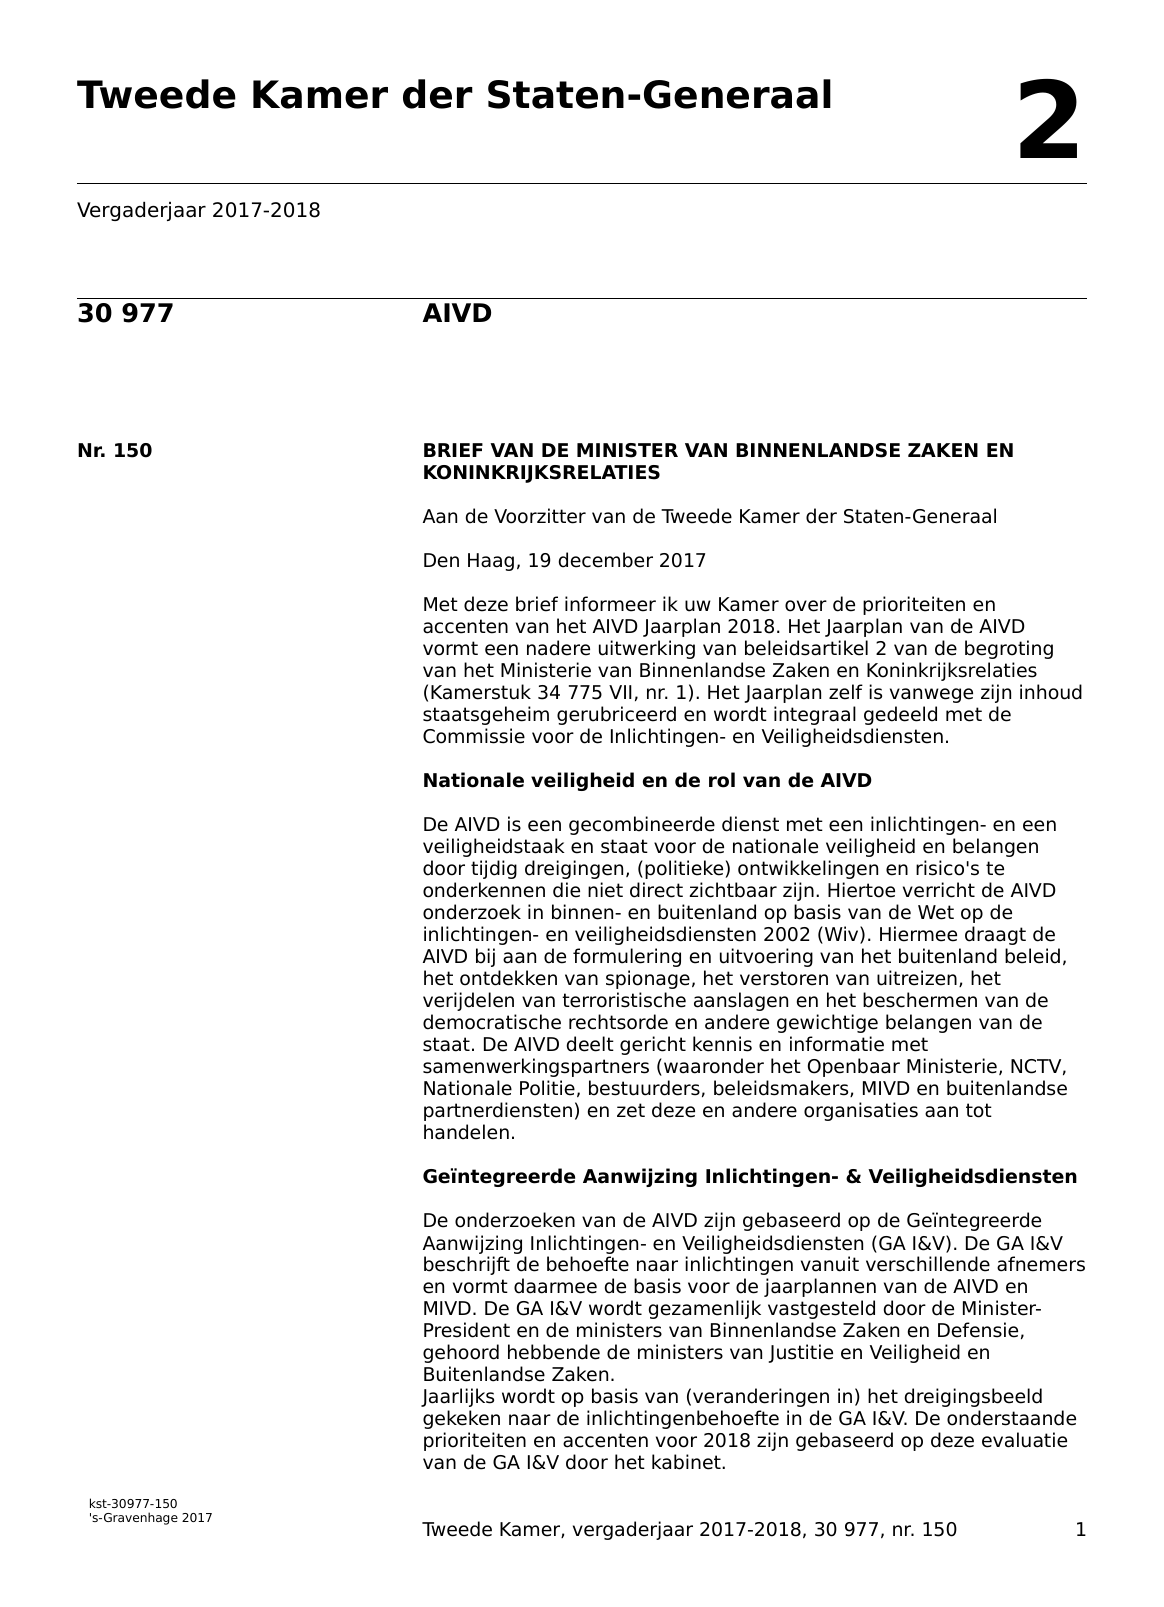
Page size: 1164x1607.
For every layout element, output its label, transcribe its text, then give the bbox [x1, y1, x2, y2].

subtitle 30 977 AIVD [77, 299, 1087, 329]
text kst-30977-150 [88, 1497, 323, 1511]
text De onderzoeken van de AIVD zijn gebaseerd op de Geïntegreerde Aanwijzing Inlichtingen- en Veiligheidsdiensten (GA I&V). De GA I&V beschrijft de behoefte naar inlichtingen vanuit verschillende afnemers en vormt daarmee de basis voor de jaarplannen van de AIVD en MIVD. De GA I&V wordt gezamenlijk vastgesteld door de Minister-President en de ministers van Binnenlandse Zaken en Defensie, gehoord hebbende de ministers van Justitie en Veiligheid en Buitenlandse Zaken. [422, 1210, 1087, 1386]
subtitle Nr. 150 BRIEF VAN DE MINISTER VAN BINNENLANDSE ZAKEN EN KONINKRIJKSRELATIES [77, 440, 1087, 484]
table_header Tweede Kamer der Staten-Generaal [77, 59, 886, 183]
table_header 2 [886, 59, 1087, 183]
text Met deze brief informeer ik uw Kamer over de prioriteiten en accenten van het AIVD Jaarplan 2018. Het Jaarplan van de AIVD vormt een nadere uitwerking van beleidsartikel 2 van de begroting van het Ministerie van Binnenlandse Zaken en Koninkrijksrelaties (Kamerstuk 34 775 VII, nr. 1). Het Jaarplan zelf is vanwege zijn inhoud staatsgeheim gerubriceerd en wordt integraal gedeeld met de Commissie voor de Inlichtingen- en Veiligheidsdiensten. [422, 594, 1087, 748]
text De AIVD is een gecombineerde dienst met een inlichtingen- en een veiligheidstaak en staat voor de nationale veiligheid en belangen door tijdig dreigingen, (politieke) ontwikkelingen en risico's te onderkennen die niet direct zichtbaar zijn. Hiertoe verricht de AIVD onderzoek in binnen- en buitenland op basis van de Wet op de inlichtingen- en veiligheidsdiensten 2002 (Wiv). Hiermee draagt de AIVD bij aan de formulering en uitvoering van het buitenland beleid, het ontdekken van spionage, het verstoren van uitreizen, het verijdelen van terroristische aanslagen en het beschermen van de democratische rechtsorde en andere gewichtige belangen van de staat. De AIVD deelt gericht kennis en informatie met samenwerkingspartners (waaronder het Openbaar Ministerie, NCTV, Nationale Politie, bestuurders, beleidsmakers, MIVD en buitenlandse partnerdiensten) en zet deze en andere organisaties aan tot handelen. [422, 814, 1087, 1144]
subtitle Nationale veiligheid en de rol van de AIVD [422, 770, 1087, 792]
text Den Haag, 19 december 2017 [422, 550, 1087, 572]
table_cell Vergaderjaar 2017-2018 [77, 184, 1087, 298]
text Aan de Voorzitter van de Tweede Kamer der Staten-Generaal [422, 506, 1087, 528]
subtitle Geïntegreerde Aanwijzing Inlichtingen- & Veiligheidsdiensten [422, 1166, 1087, 1188]
text 's-Gravenhage 2017 [88, 1511, 323, 1525]
text Jaarlijks wordt op basis van (veranderingen in) het dreigingsbeeld gekeken naar de inlichtingenbehoefte in de GA I&V. De onderstaande prioriteiten en accenten voor 2018 zijn gebaseerd op deze evaluatie van de GA I&V door het kabinet. [422, 1386, 1087, 1474]
